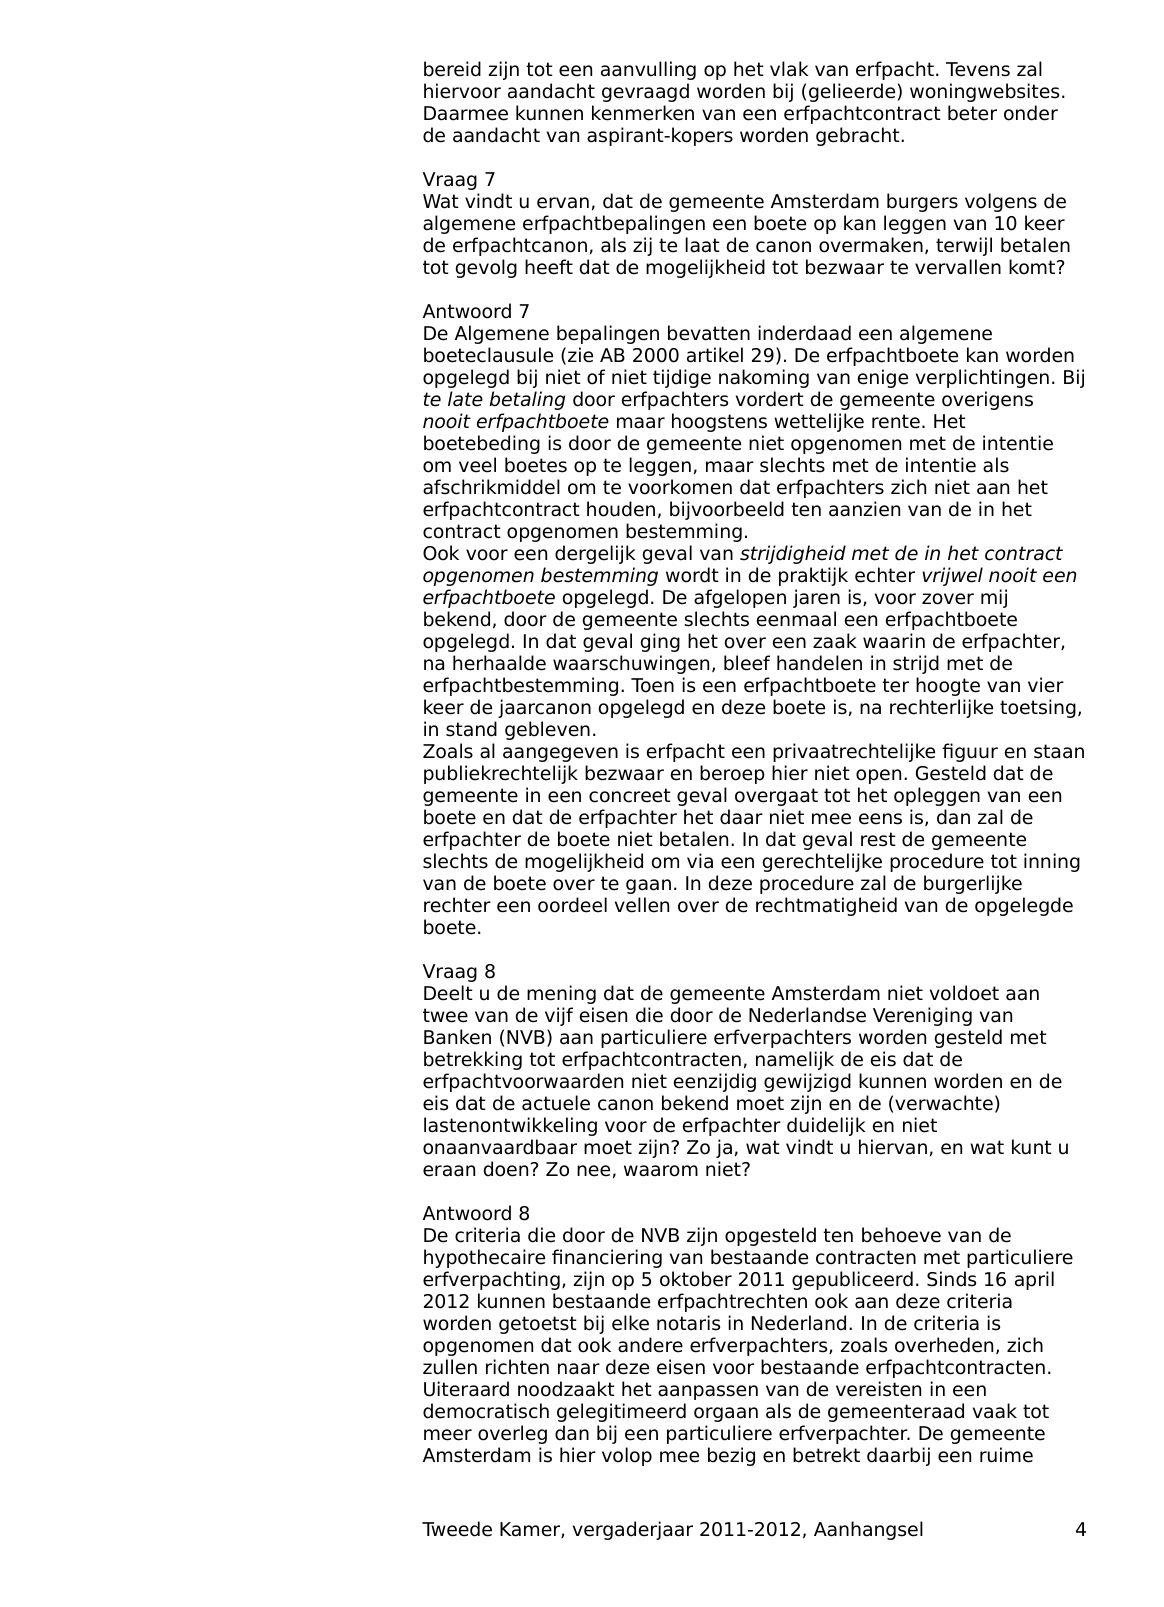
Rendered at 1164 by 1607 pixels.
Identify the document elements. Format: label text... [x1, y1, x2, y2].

text Ook voor een dergelijk geval van strijdigheid met de in het contract opgenomen bestemming wordt in de praktijk echter vrijwel nooit een erfpachtboete opgelegd. De afgelopen jaren is, voor zover mij bekend, door de gemeente slechts eenmaal een erfpachtboete opgelegd. In dat geval ging het over een zaak waarin de erfpachter, na herhaalde waarschuwingen, bleef handelen in strijd met de erfpachtbestemming. Toen is een erfpachtboete ter hoogte van vier keer de jaarcanon opgelegd en deze boete is, na rechterlijke toetsing, in stand gebleven. [422, 543, 1087, 741]
text Deelt u de mening dat de gemeente Amsterdam niet voldoet aan twee van de vijf eisen die door de Nederlandse Vereniging van Banken (NVB) aan particuliere erfverpachters worden gesteld met betrekking tot erfpachtcontracten, namelijk de eis dat de erfpachtvoorwaarden niet eenzijdig gewijzigd kunnen worden en de eis dat de actuele canon bekend moet zijn en de (verwachte) lastenontwikkeling voor de erfpachter duidelijk en niet onaanvaardbaar moet zijn? Zo ja, wat vindt u hiervan, en wat kunt u eraan doen? Zo nee, waarom niet? [422, 983, 1087, 1181]
text De Algemene bepalingen bevatten inderdaad een algemene boeteclausule (zie AB 2000 artikel 29). De erfpachtboete kan worden opgelegd bij niet of niet tijdige nakoming van enige verplichtingen. Bij te late betaling door erfpachters vordert de gemeente overigens nooit erfpachtboete maar hoogstens wettelijke rente. Het boetebeding is door de gemeente niet opgenomen met de intentie om veel boetes op te leggen, maar slechts met de intentie als afschrikmiddel om te voorkomen dat erfpachters zich niet aan het erfpachtcontract houden, bijvoorbeeld ten aanzien van de in het contract opgenomen bestemming. [422, 323, 1087, 543]
text Wat vindt u ervan, dat de gemeente Amsterdam burgers volgens de algemene erfpachtbepalingen een boete op kan leggen van 10 keer de erfpachtcanon, als zij te laat de canon overmaken, terwijl betalen tot gevolg heeft dat de mogelijkheid tot bezwaar te vervallen komt? [422, 191, 1087, 279]
text Antwoord 7 [422, 301, 1087, 323]
text Antwoord 8 [422, 1203, 1087, 1225]
text De criteria die door de NVB zijn opgesteld ten behoeve van de hypothecaire financiering van bestaande contracten met particuliere erfverpachting, zijn op 5 oktober 2011 gepubliceerd. Sinds 16 april 2012 kunnen bestaande erfpachtrechten ook aan deze criteria worden getoetst bij elke notaris in Nederland. In de criteria is opgenomen dat ook andere erfverpachters, zoals overheden, zich zullen richten naar deze eisen voor bestaande erfpachtcontracten. Uiteraard noodzaakt het aanpassen van de vereisten in een democratisch gelegitimeerd orgaan als de gemeenteraad vaak tot meer overleg dan bij een particuliere erfverpachter. De gemeente Amsterdam is hier volop mee bezig en betrekt daarbij een ruime [422, 1225, 1087, 1467]
text Vraag 7 [422, 169, 1087, 191]
text Zoals al aangegeven is erfpacht een privaatrechtelijke figuur en staan publiekrechtelijk bezwaar en beroep hier niet open. Gesteld dat de gemeente in een concreet geval overgaat tot het opleggen van een boete en dat de erfpachter het daar niet mee eens is, dan zal de erfpachter de boete niet betalen. In dat geval rest de gemeente slechts de mogelijkheid om via een gerechtelijke procedure tot inning van de boete over te gaan. In deze procedure zal de burgerlijke rechter een oordeel vellen over de rechtmatigheid van de opgelegde boete. [422, 741, 1087, 939]
text Vraag 8 [422, 961, 1087, 983]
text bereid zijn tot een aanvulling op het vlak van erfpacht. Tevens zal hiervoor aandacht gevraagd worden bij (gelieerde) woningwebsites. Daarmee kunnen kenmerken van een erfpachtcontract beter onder de aandacht van aspirant-kopers worden gebracht. [422, 59, 1087, 147]
